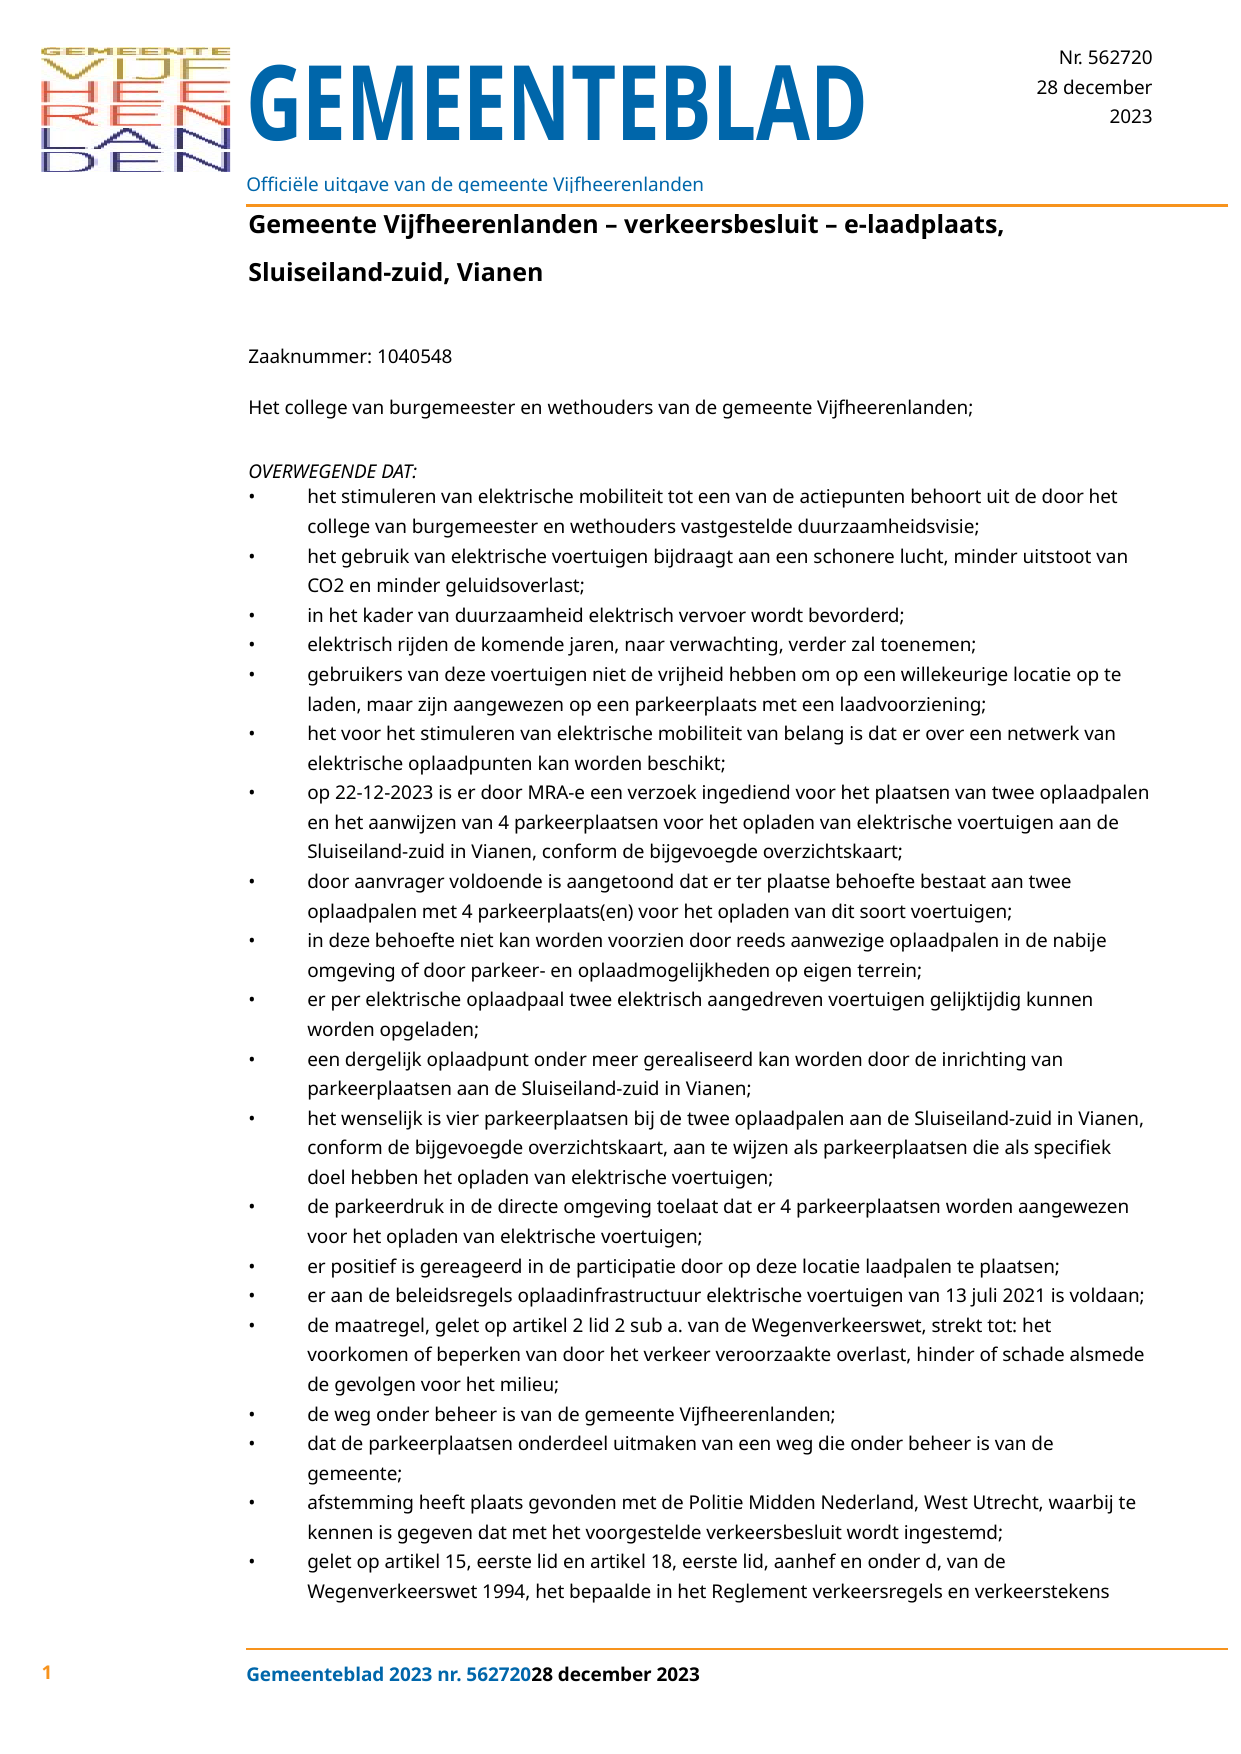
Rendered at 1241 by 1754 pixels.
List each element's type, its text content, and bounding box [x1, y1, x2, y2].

text Gemeente Vijfheerenlanden – verkeersbesluit – e-laadplaats, Sluiseiland-zuid, Vianen [248, 207, 1152, 288]
list gebruikers van deze voertuigen niet de vrijheid hebben om op een willekeurige locatie op te laden, maar zijn aangewezen op een parkeerplaats met een laadvoorziening; [248, 661, 1152, 717]
list een dergelijk oplaadpunt onder meer gerealiseerd kan worden door de inrichting van parkeerplaatsen aan de Sluiseiland-zuid in Vianen; [248, 1046, 1152, 1101]
list in deze behoefte niet kan worden voorzien door reeds aanwezige oplaadpalen in de nabije omgeving of door parkeer- en oplaadmogelijkheden op eigen terrein; [248, 927, 1152, 983]
list het gebruik van elektrische voertuigen bijdraagt aan een schonere lucht, minder uitstoot van CO2 en minder geluidsoverlast; [248, 543, 1152, 598]
text Het college van burgemeester en wethouders van de gemeente Vijfheerenlanden; [248, 394, 1152, 420]
list de weg onder beheer is van de gemeente Vijfheerenlanden; [248, 1401, 1152, 1427]
list de parkeerdruk in de directe omgeving toelaat dat er 4 parkeerplaatsen worden aangewezen voor het opladen van elektrische voertuigen; [248, 1194, 1152, 1249]
list het voor het stimuleren van elektrische mobiliteit van belang is dat er over een netwerk van elektrische oplaadpunten kan worden beschikt; [248, 720, 1152, 776]
list het wenselijk is vier parkeerplaatsen bij de twee oplaadpalen aan de Sluiseiland-zuid in Vianen, conform de bijgevoegde overzichtskaart, aan te wijzen als parkeerplaatsen die als specifiek doel hebben het opladen van elektrische voertuigen; [248, 1105, 1152, 1190]
list door aanvrager voldoende is aangetoond dat er ter plaatse behoefte bestaat aan twee oplaadpalen met 4 parkeerplaats(en) voor het opladen van dit soort voertuigen; [248, 868, 1152, 924]
list in het kader van duurzaamheid elektrisch vervoer wordt bevorderd; [248, 602, 1152, 628]
list op 22-12-2023 is er door MRA-e een verzoek ingediend voor het plaatsen van twee oplaadpalen en het aanwijzen van 4 parkeerplaatsen voor het opladen van elektrische voertuigen aan de Sluiseiland-zuid in Vianen, conform de bijgevoegde overzichtskaart; [248, 779, 1152, 864]
list dat de parkeerplaatsen onderdeel uitmaken van een weg die onder beheer is van de gemeente; [248, 1430, 1152, 1486]
list de maatregel, gelet op artikel 2 lid 2 sub a. van de Wegenverkeerswet, strekt tot: het voorkomen of beperken van door het verkeer veroorzaakte overlast, hinder of schade alsmede de gevolgen voor het milieu; [248, 1312, 1152, 1397]
list elektrisch rijden de komende jaren, naar verwachting, verder zal toenemen; [248, 632, 1152, 657]
list er aan de beleidsregels oplaadinfrastructuur elektrische voertuigen van 13 juli 2021 is voldaan; [248, 1282, 1152, 1308]
list er per elektrische oplaadpaal twee elektrisch aangedreven voertuigen gelijktijdig kunnen worden opgeladen; [248, 987, 1152, 1042]
list het stimuleren van elektrische mobiliteit tot een van de actiepunten behoort uit de door het college van burgemeester en wethouders vastgestelde duurzaamheidsvisie; [248, 484, 1152, 539]
text OVERWEGENDE DAT: [248, 458, 1152, 484]
list gelet op artikel 15, eerste lid en artikel 18, eerste lid, aanhef en onder d, van de Wegenverkeerswet 1994, het bepaalde in het Reglement verkeersregels en verkeerstekens [248, 1549, 1152, 1604]
text Zaaknummer: 1040548 [248, 344, 1152, 369]
list afstemming heeft plaats gevonden met de Politie Midden Nederland, West Utrecht, waarbij te kennen is gegeven dat met het voorgestelde verkeersbesluit wordt ingestemd; [248, 1489, 1152, 1545]
picture [41, 47, 231, 172]
list er positief is gereageerd in de participatie door op deze locatie laadpalen te plaatsen; [248, 1253, 1152, 1279]
